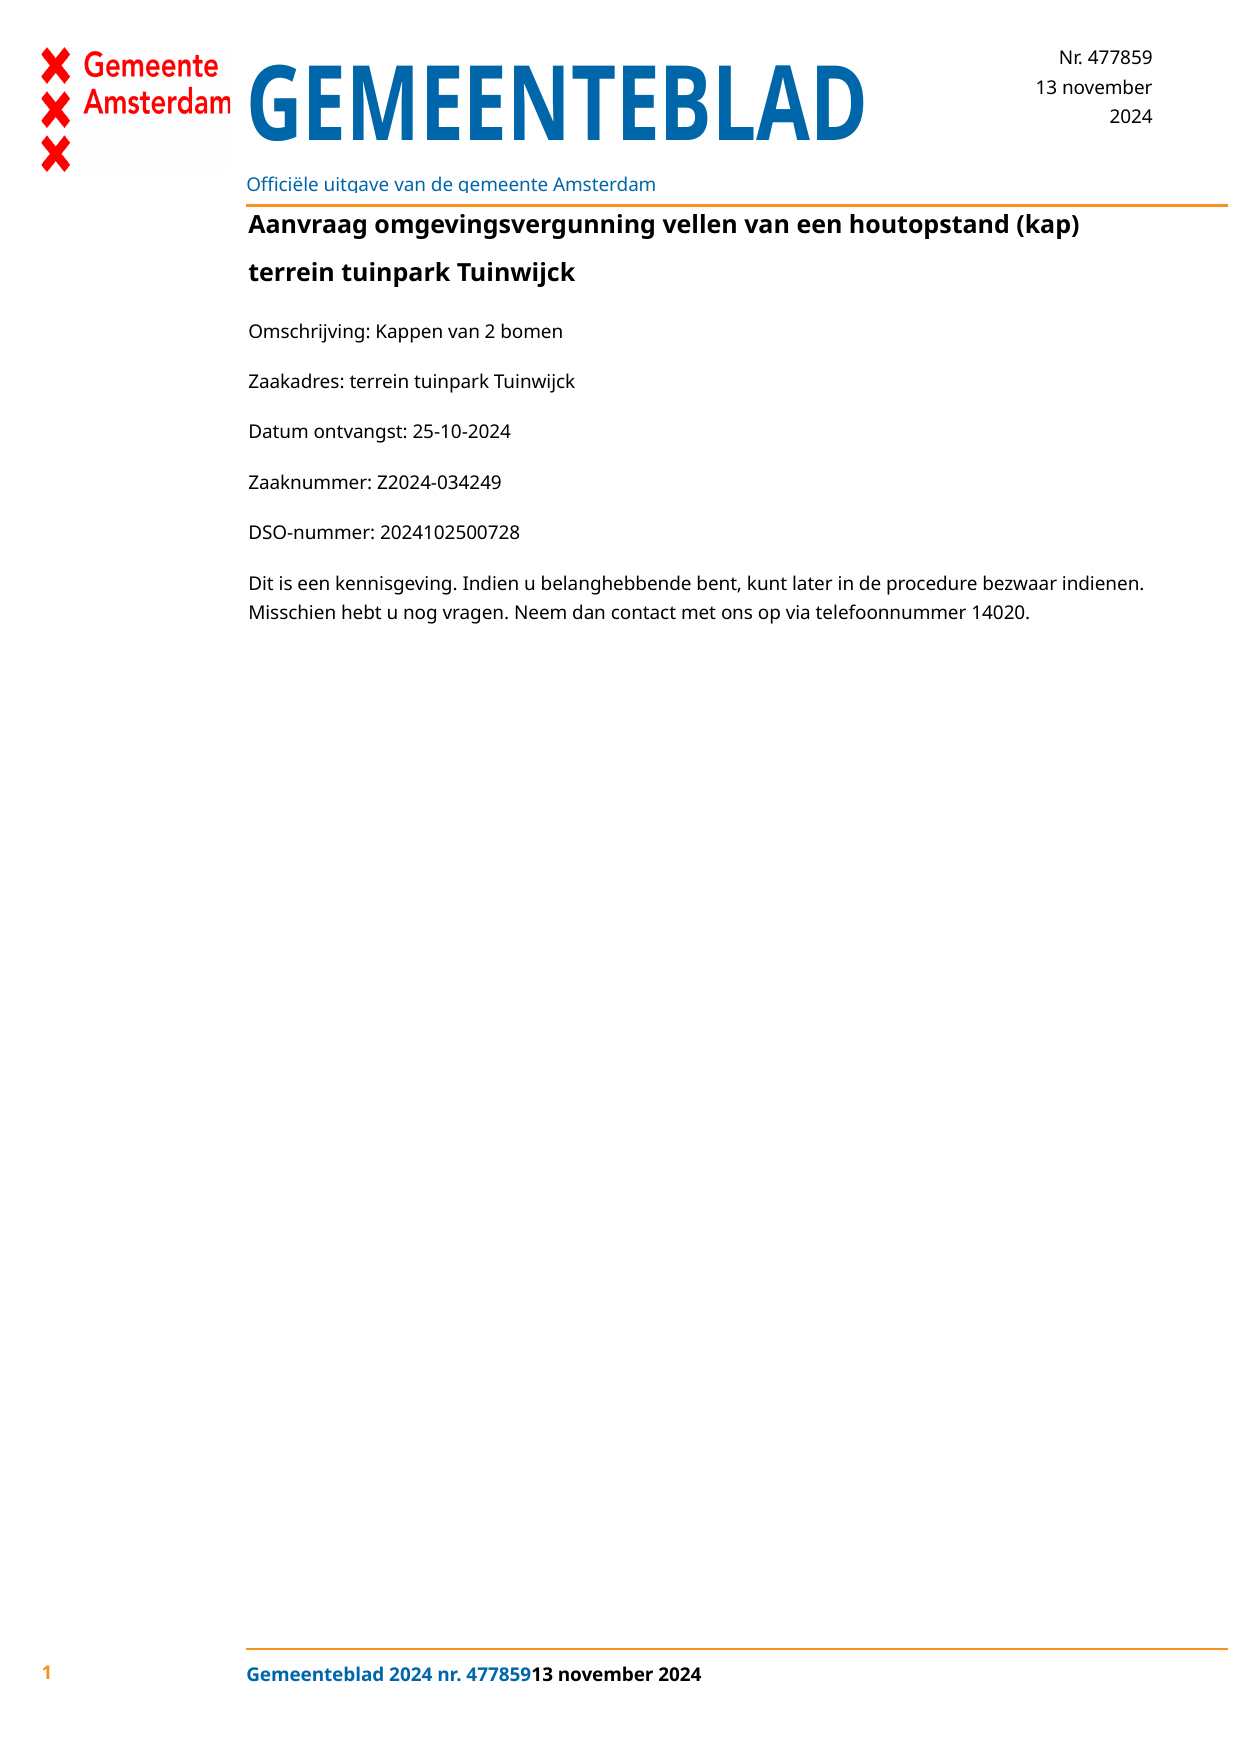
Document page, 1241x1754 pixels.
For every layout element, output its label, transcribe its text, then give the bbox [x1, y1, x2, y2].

text Zaaknummer: Z2024-034249 [248, 469, 1152, 495]
text Zaakadres: terrein tuinpark Tuinwijck [248, 368, 1152, 394]
text Aanvraag omgevingsvergunning vellen van een houtopstand (kap) terrein tuinpark Tuinwijck [248, 207, 1152, 288]
text DSO-nummer: 2024102500728 [248, 519, 1152, 545]
picture [41, 47, 231, 172]
text Omschrijving: Kappen van 2 bomen [248, 318, 1152, 344]
text Datum ontvangst: 25-10-2024 [248, 419, 1152, 444]
text Dit is een kennisgeving. Indien u belanghebbende bent, kunt later in de procedure bezwaar indienen. Misschien hebt u nog vragen. Neem dan contact met ons op via telefoonnummer 14020. [248, 570, 1152, 625]
